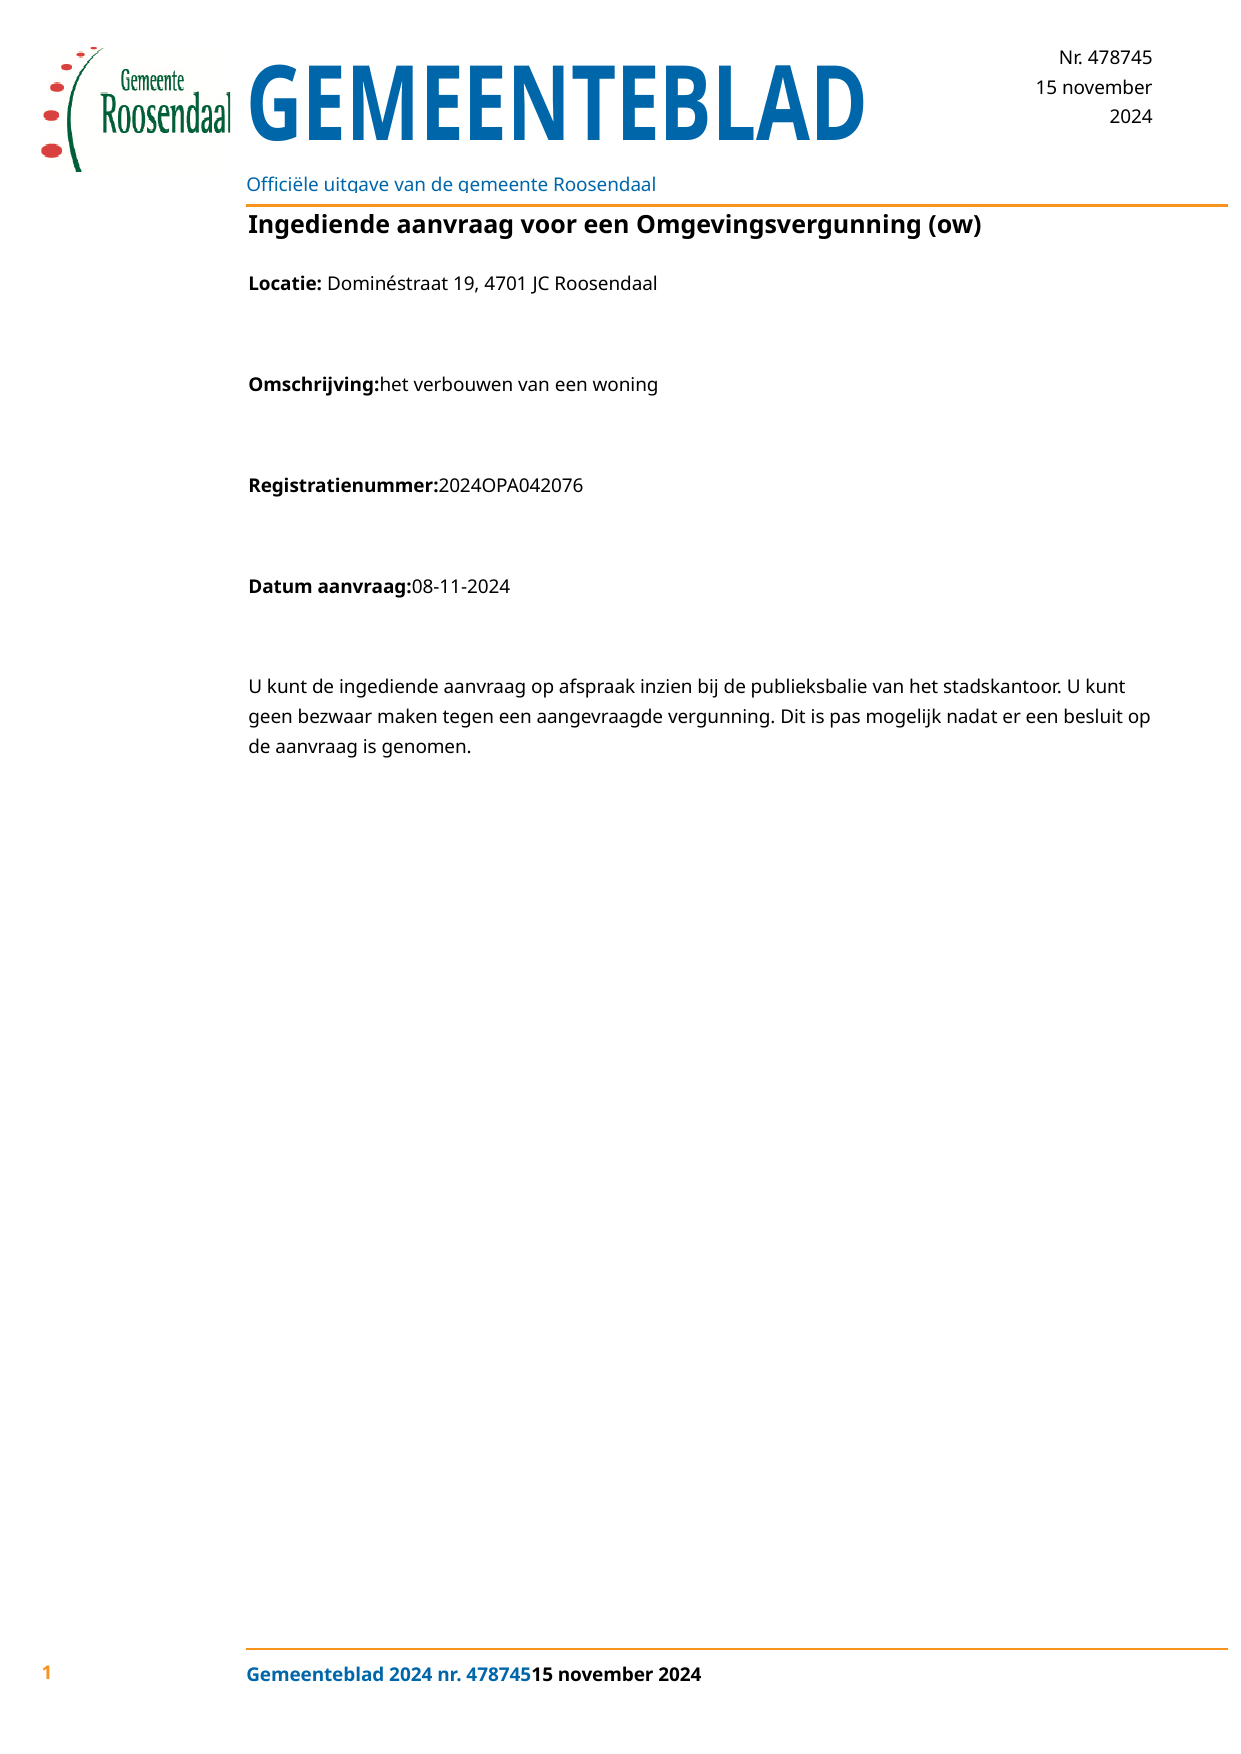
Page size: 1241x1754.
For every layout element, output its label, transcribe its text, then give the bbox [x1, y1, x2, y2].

text U kunt de ingediende aanvraag op afspraak inzien bij de publieksbalie van het stadskantoor. U kunt geen bezwaar maken tegen een aangevraagde vergunning. Dit is pas mogelijk nadat er een besluit op de aanvraag is genomen. [248, 674, 1152, 758]
text Omschrijving:het verbouwen van een woning [248, 371, 1152, 397]
text Locatie: Dominéstraat 19, 4701 JC Roosendaal [248, 270, 1152, 296]
text Datum aanvraag:08-11-2024 [248, 573, 1152, 598]
text Ingediende aanvraag voor een Omgevingsvergunning (ow) [248, 207, 1152, 241]
picture [41, 47, 231, 172]
text Registratienummer:2024OPA042076 [248, 472, 1152, 498]
